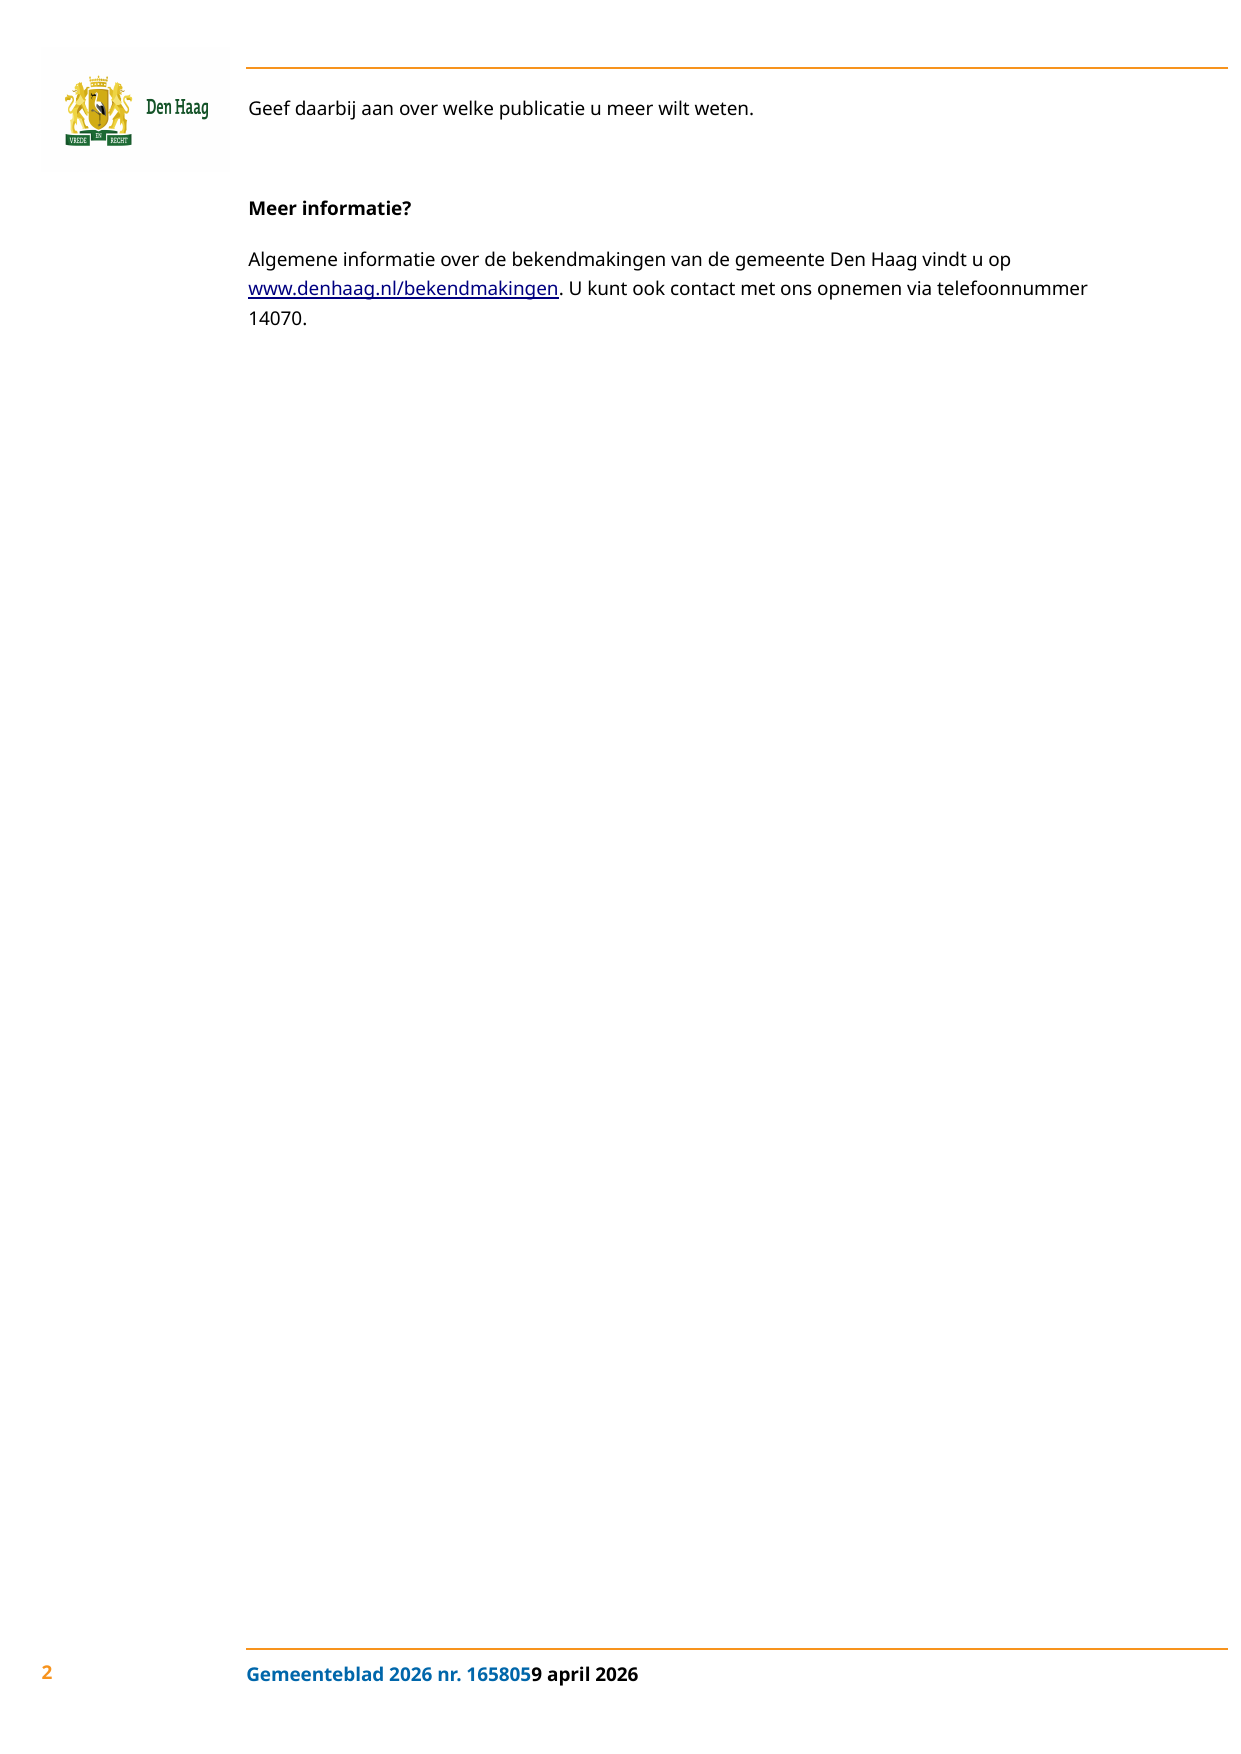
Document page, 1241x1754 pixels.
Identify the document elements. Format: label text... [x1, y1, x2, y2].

text Geef daarbij aan over welke publicatie u meer wilt weten. [248, 95, 1152, 121]
picture [41, 47, 231, 172]
text Meer informatie? [248, 196, 1152, 221]
text Algemene informatie over de bekendmakingen van de gemeente Den Haag vindt u op www.denhaag.nl/bekendmakingen. U kunt ook contact met ons opnemen via telefoonnummer 14070. [248, 246, 1152, 331]
